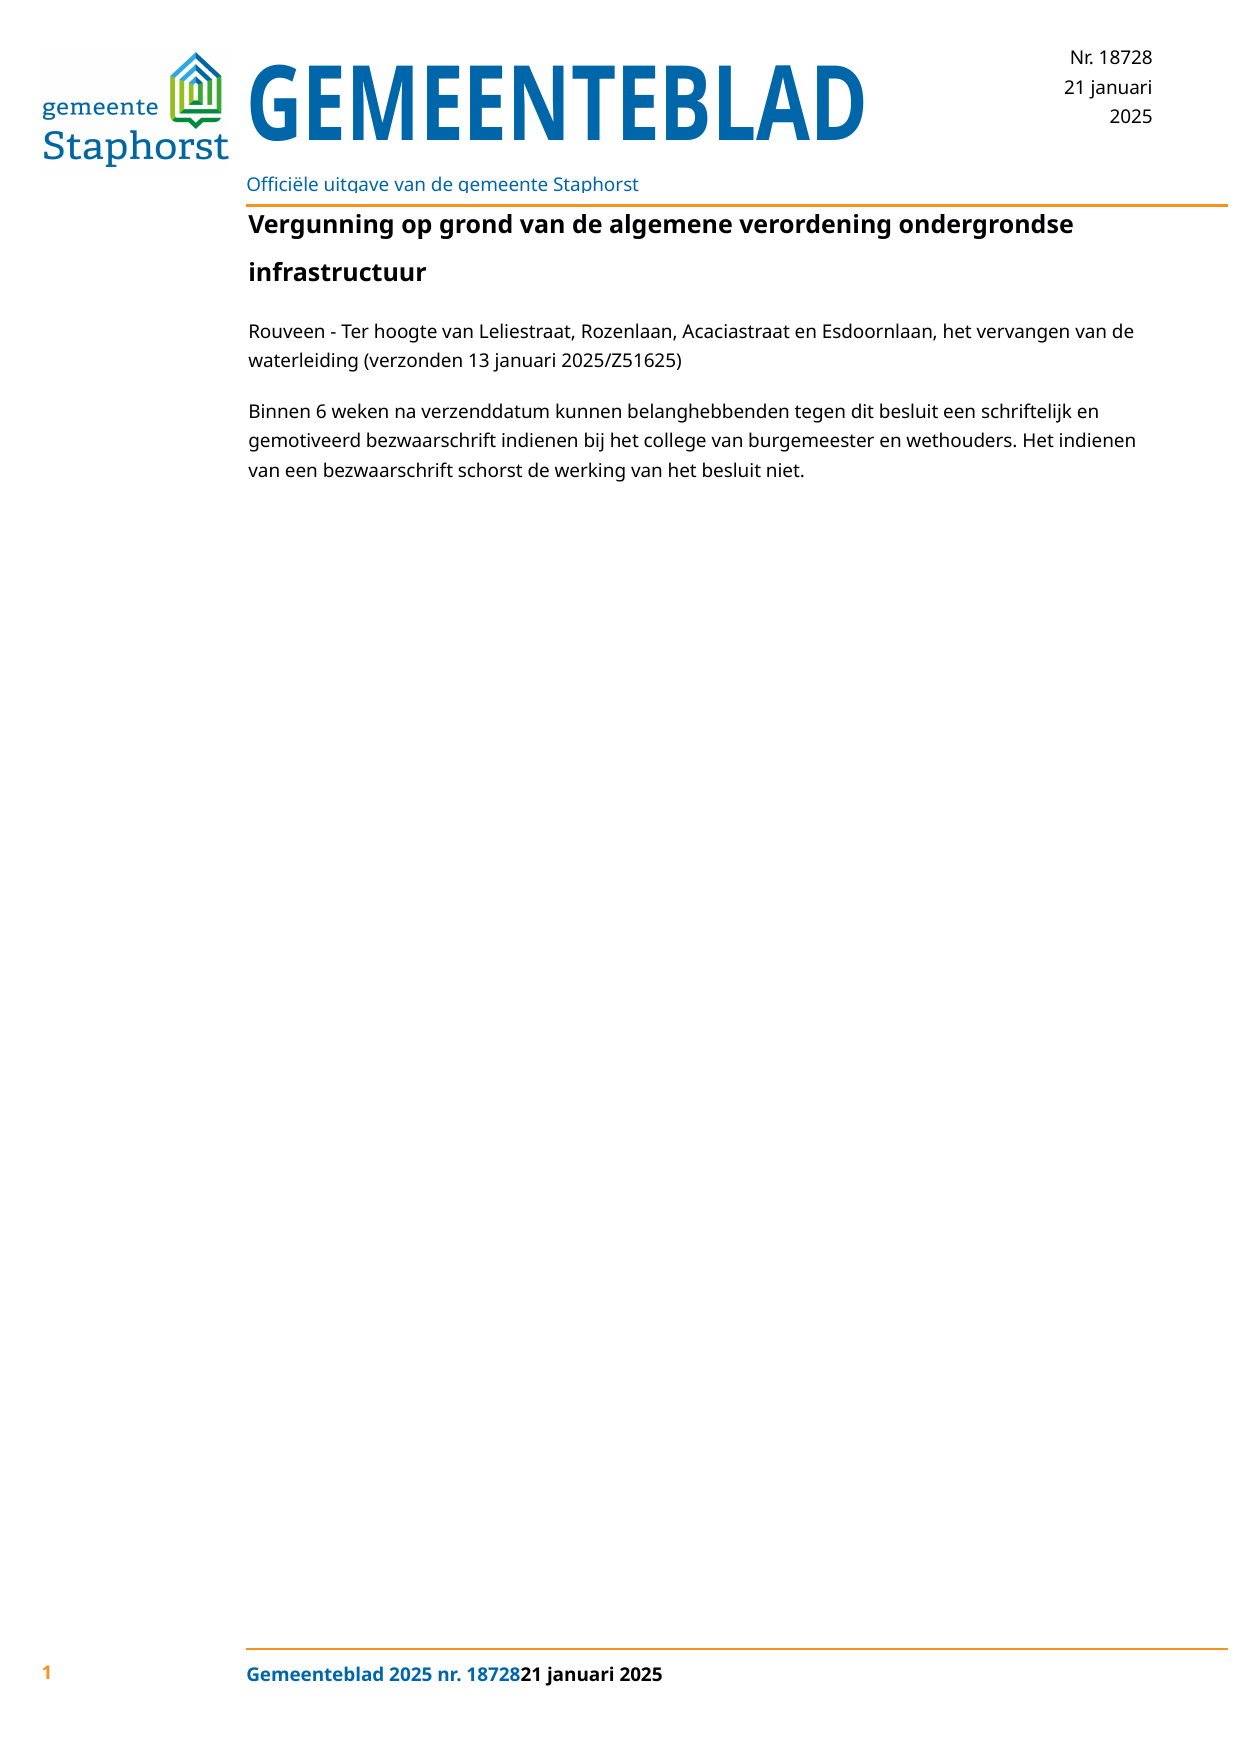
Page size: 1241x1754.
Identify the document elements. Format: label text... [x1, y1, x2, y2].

text Vergunning op grond van de algemene verordening ondergrondse infrastructuur [248, 207, 1152, 288]
text Binnen 6 weken na verzenddatum kunnen belanghebbenden tegen dit besluit een schriftelijk en gemotiveerd bezwaarschrift indienen bij het college van burgemeester en wethouders. Het indienen van een bezwaarschrift schorst de werking van het besluit niet. [248, 398, 1152, 483]
picture [41, 47, 231, 172]
text Rouveen - Ter hoogte van Leliestraat, Rozenlaan, Acaciastraat en Esdoornlaan, het vervangen van de waterleiding (verzonden 13 januari 2025/Z51625) [248, 318, 1152, 373]
